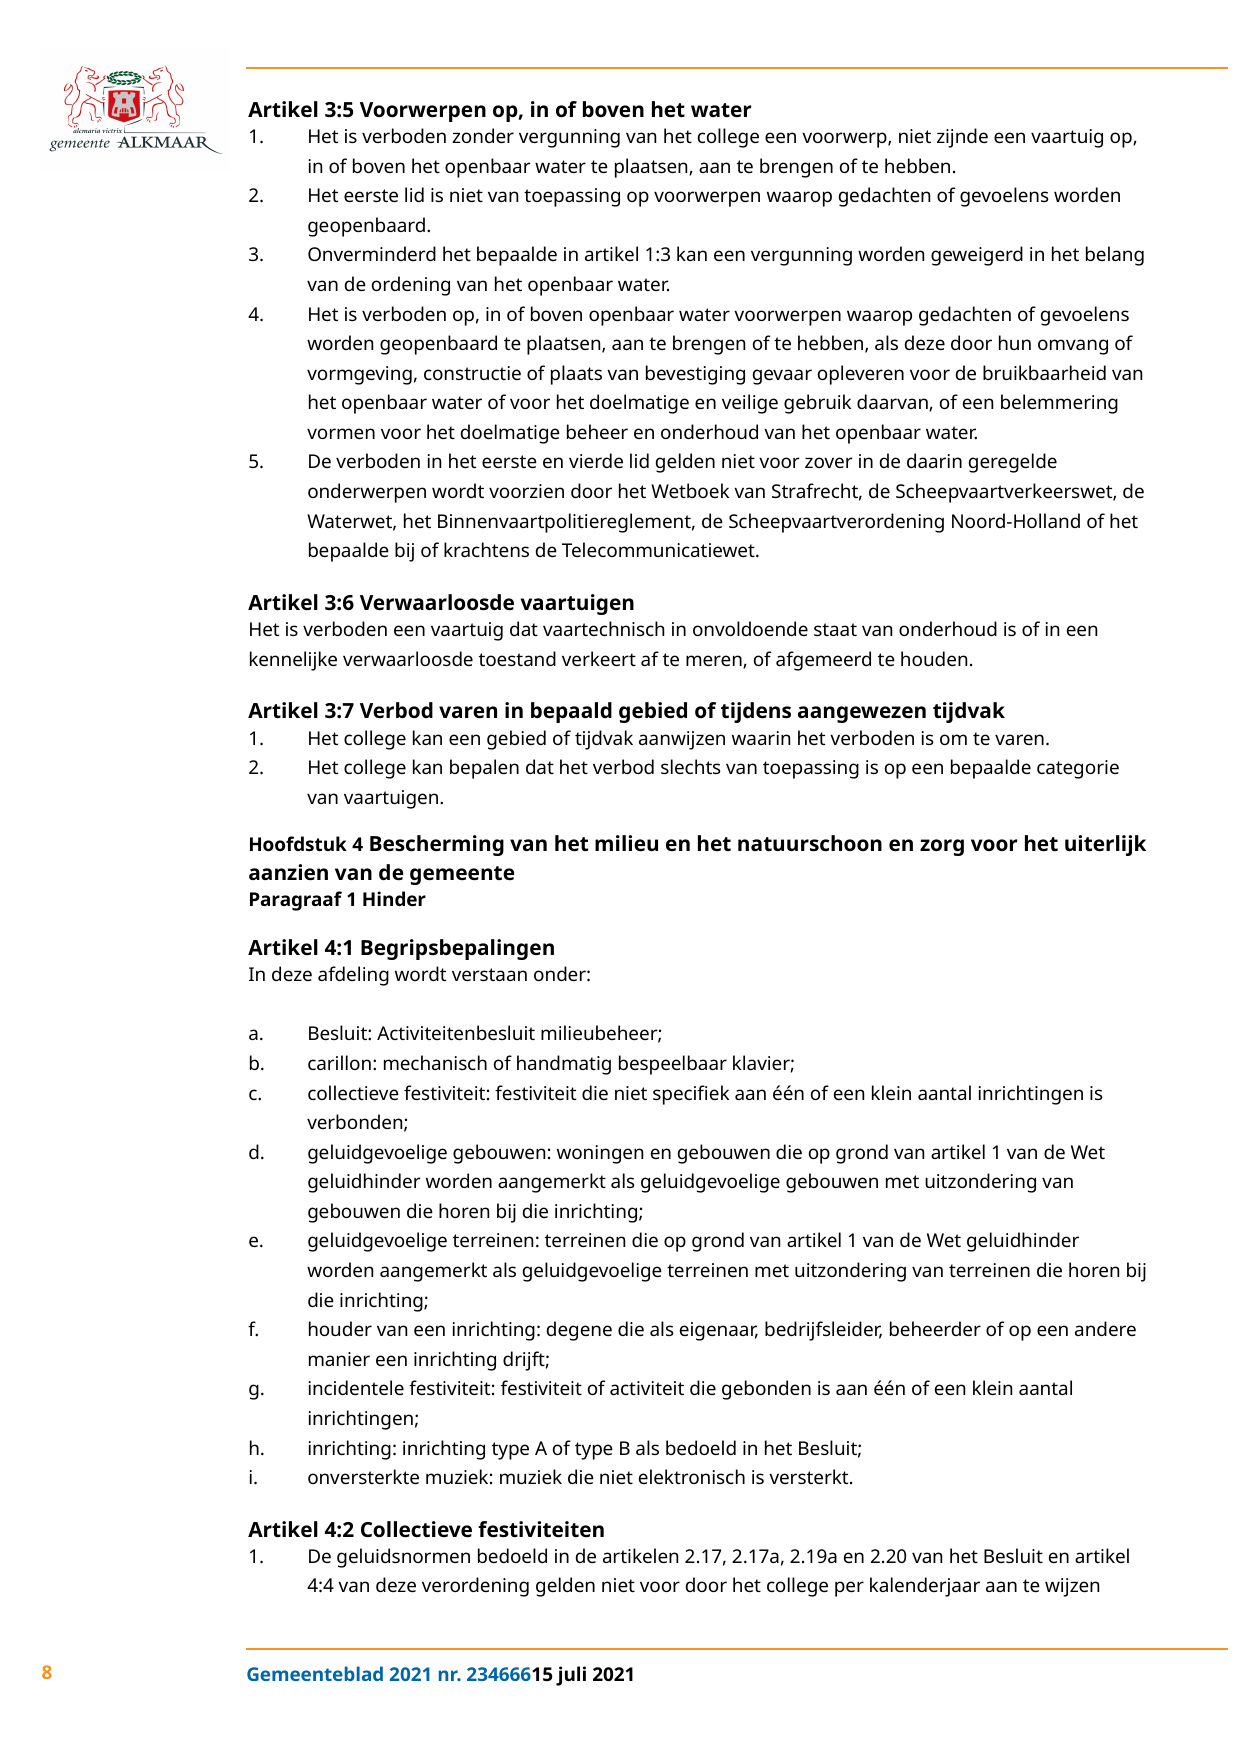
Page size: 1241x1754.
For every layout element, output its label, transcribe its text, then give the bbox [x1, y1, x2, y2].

list Het is verboden op, in of boven openbaar water voorwerpen waarop gedachten of gevoelens worden geopenbaard te plaatsen, aan te brengen of te hebben, als deze door hun omvang of vormgeving, constructie of plaats van bevestiging gevaar opleveren voor de bruikbaarheid van het openbaar water of voor het doelmatige en veilige gebruik daarvan, of een belemmering vormen voor het doelmatige beheer en onderhoud van het openbaar water. [248, 301, 1152, 445]
list Besluit: Activiteitenbesluit milieubeheer; [248, 1021, 1152, 1046]
list Het is verboden zonder vergunning van het college een voorwerp, niet zijnde een vaartuig op, in of boven het openbaar water te plaatsen, aan te brengen of te hebben. [248, 123, 1152, 178]
list Het college kan bepalen dat het verbod slechts van toepassing is op een bepaalde categorie van vaartuigen. [248, 754, 1152, 809]
text Artikel 4:2 Collectieve festiviteiten [248, 1515, 1152, 1543]
list geluidgevoelige gebouwen: woningen en gebouwen die op grond van artikel 1 van de Wet geluidhinder worden aangemerkt als geluidgevoelige gebouwen met uitzondering van gebouwen die horen bij die inrichting; [248, 1139, 1152, 1224]
list geluidgevoelige terreinen: terreinen die op grond van artikel 1 van de Wet geluidhinder worden aangemerkt als geluidgevoelige terreinen met uitzondering van terreinen die horen bij die inrichting; [248, 1228, 1152, 1312]
list onversterkte muziek: muziek die niet elektronisch is versterkt. [248, 1464, 1152, 1490]
text Artikel 3:6 Verwaarloosde vaartuigen [248, 588, 1152, 616]
text Paragraaf 1 Hinder [248, 886, 1152, 912]
list inrichting: inrichting type A of type B als bedoeld in het Besluit; [248, 1435, 1152, 1460]
list De geluidsnormen bedoeld in de artikelen 2.17, 2.17a, 2.19a en 2.20 van het Besluit en artikel 4:4 van deze verordening gelden niet voor door het college per kalenderjaar aan te wijzen [248, 1543, 1152, 1598]
list Het college kan een gebied of tijdvak aanwijzen waarin het verboden is om te varen. [248, 725, 1152, 750]
list incidentele festiviteit: festiviteit of activiteit die gebonden is aan één of een klein aantal inrichtingen; [248, 1376, 1152, 1431]
list De verboden in het eerste en vierde lid gelden niet voor zover in de daarin geregelde onderwerpen wordt voorzien door het Wetboek van Strafrecht, de Scheepvaartverkeerswet, de Waterwet, het Binnenvaartpolitiereglement, de Scheepvaartverordening Noord-Holland of het bepaalde bij of krachtens de Telecommunicatiewet. [248, 449, 1152, 563]
list carillon: mechanisch of handmatig bespeelbaar klavier; [248, 1050, 1152, 1076]
text In deze afdeling wordt verstaan onder: [248, 961, 1152, 987]
list Onverminderd het bepaalde in artikel 1:3 kan een vergunning worden geweigerd in het belang van de ordening van het openbaar water. [248, 242, 1152, 297]
text Het is verboden een vaartuig dat vaartechnisch in onvoldoende staat van onderhoud is of in een kennelijke verwaarloosde toestand verkeert af te meren, of afgemeerd te houden. [248, 616, 1152, 672]
text Hoofdstuk 4 Bescherming van het milieu en het natuurschoon en zorg voor het uiterlijk aanzien van de gemeente [248, 829, 1152, 886]
text Artikel 4:1 Begripsbepalingen [248, 933, 1152, 961]
list collectieve festiviteit: festiviteit die niet specifiek aan één of een klein aantal inrichtingen is verbonden; [248, 1080, 1152, 1135]
text Artikel 3:5 Voorwerpen op, in of boven het water [248, 95, 1152, 123]
picture [41, 47, 231, 172]
list houder van een inrichting: degene die als eigenaar, bedrijfsleider, beheerder of op een andere manier een inrichting drijft; [248, 1316, 1152, 1372]
list Het eerste lid is niet van toepassing op voorwerpen waarop gedachten of gevoelens worden geopenbaard. [248, 182, 1152, 238]
text Artikel 3:7 Verbod varen in bepaald gebied of tijdens aangewezen tijdvak [248, 696, 1152, 725]
